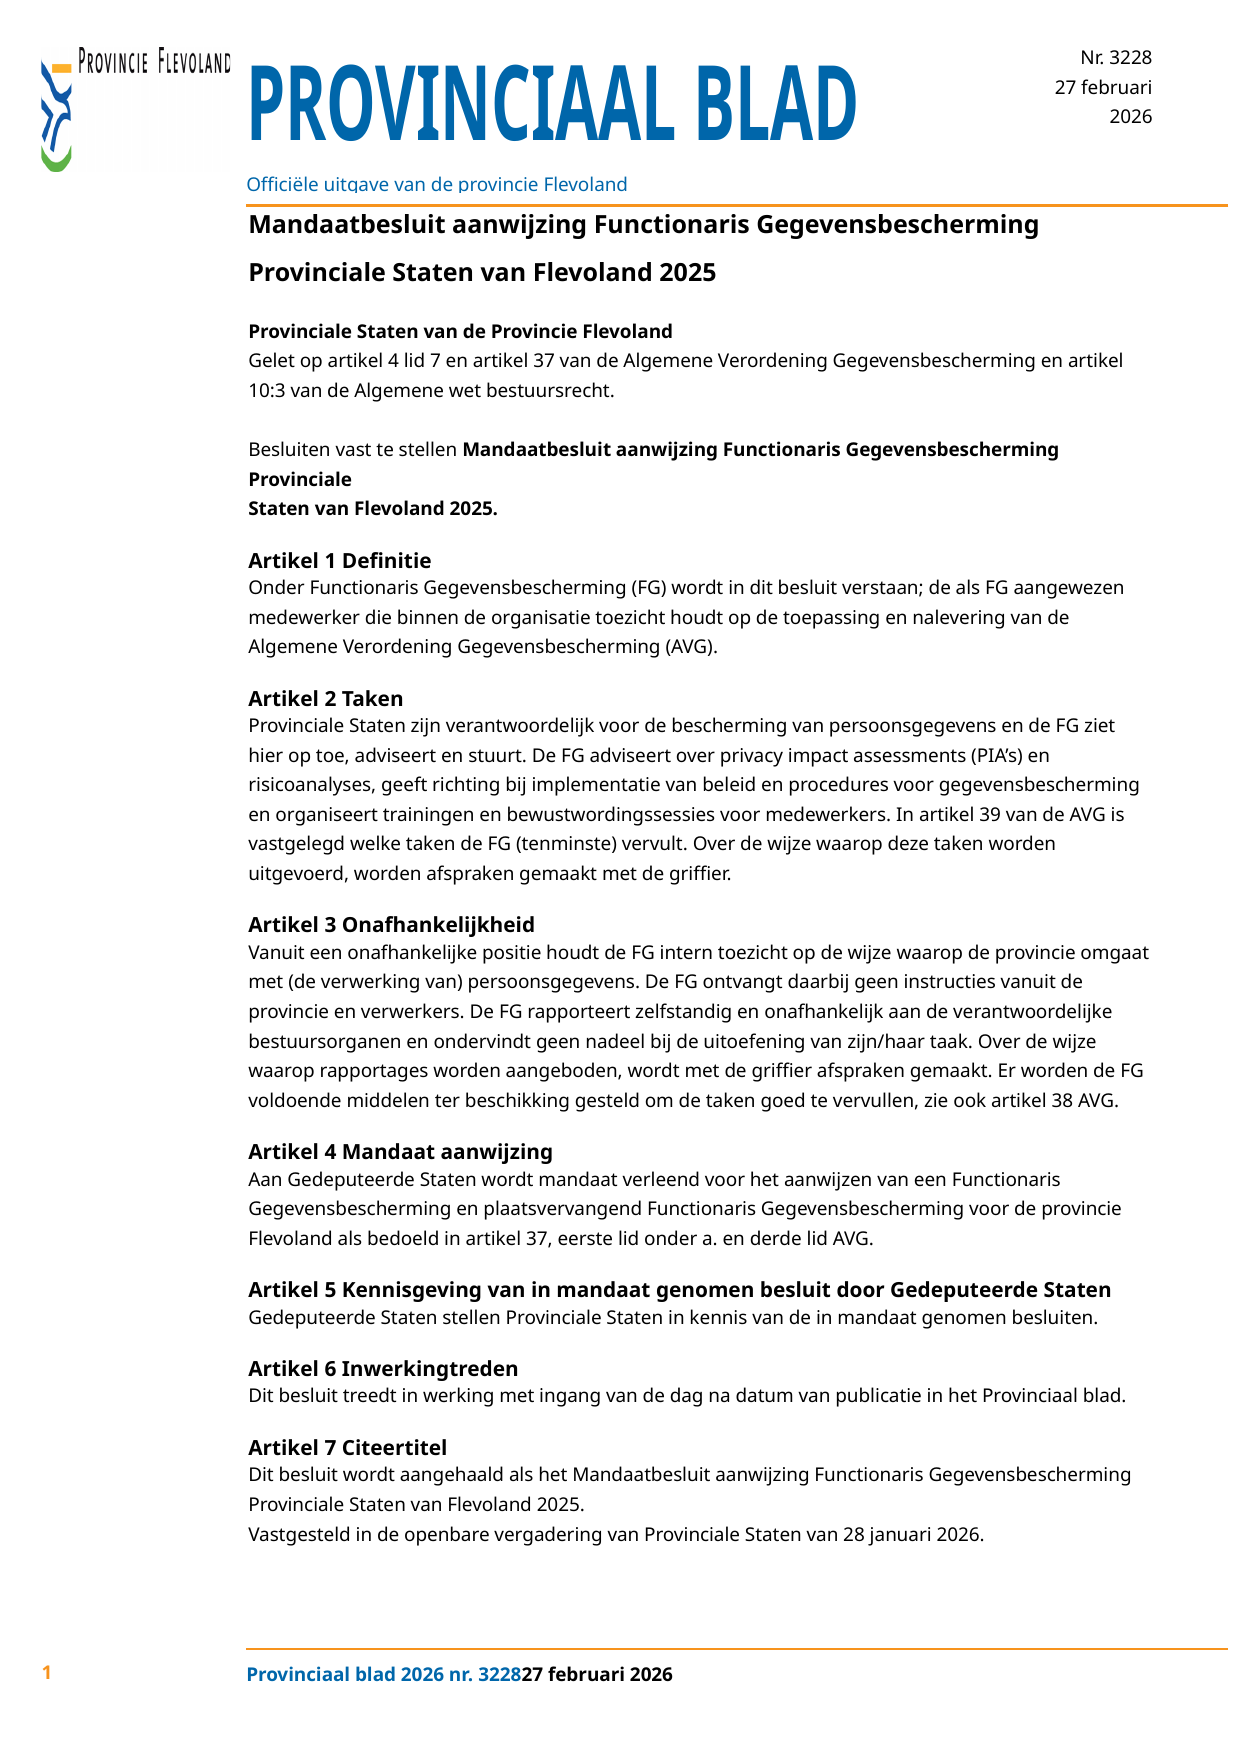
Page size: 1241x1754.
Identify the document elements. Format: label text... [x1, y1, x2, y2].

text Provinciale Staten zijn verantwoordelijk voor de bescherming van persoonsgegevens en de FG ziet hier op toe, adviseert en stuurt. De FG adviseert over privacy impact assessments (PIA’s) en risicoanalyses, geeft richting bij implementatie van beleid en procedures voor gegevensbescherming en organiseert trainingen en bewustwordingssessies voor medewerkers. In artikel 39 van de AVG is vastgelegd welke taken de FG (tenminste) vervult. Over de wijze waarop deze taken worden uitgevoerd, worden afspraken gemaakt met de griffier. [248, 712, 1152, 886]
text Artikel 5 Kennisgeving van in mandaat genomen besluit door Gedeputeerde Staten [248, 1275, 1152, 1304]
text Vastgesteld in de openbare vergadering van Provinciale Staten van 28 januari 2026. [248, 1521, 1152, 1546]
text Dit besluit treedt in werking met ingang van de dag na datum van publicatie in het Provinciaal blad. [248, 1383, 1152, 1408]
text Vanuit een onafhankelijke positie houdt de FG intern toezicht op de wijze waarop de provincie omgaat met (de verwerking van) persoonsgegevens. De FG ontvangt daarbij geen instructies vanuit de provincie en verwerkers. De FG rapporteert zelfstandig en onafhankelijk aan de verantwoordelijke bestuursorganen en ondervindt geen nadeel bij de uitoefening van zijn/haar taak. Over de wijze waarop rapportages worden aangeboden, wordt met de griffier afspraken gemaakt. Er worden de FG voldoende middelen ter beschikking gesteld om de taken goed te vervullen, zie ook artikel 38 AVG. [248, 939, 1152, 1113]
text Onder Functionaris Gegevensbescherming (FG) wordt in dit besluit verstaan; de als FG aangewezen medewerker die binnen de organisatie toezicht houdt op de toepassing en nalevering van de Algemene Verordening Gegevensbescherming (AVG). [248, 574, 1152, 659]
text Artikel 6 Inwerkingtreden [248, 1354, 1152, 1383]
text Dit besluit wordt aangehaald als het Mandaatbesluit aanwijzing Functionaris Gegevensbescherming Provinciale Staten van Flevoland 2025. [248, 1462, 1152, 1517]
text Besluiten vast te stellen Mandaatbesluit aanwijzing Functionaris Gegevensbescherming Provinciale [248, 436, 1152, 492]
text Artikel 3 Onafhankelijkheid [248, 911, 1152, 939]
text Artikel 2 Taken [248, 684, 1152, 712]
picture [41, 47, 231, 172]
text Artikel 1 Definitie [248, 546, 1152, 574]
text Mandaatbesluit aanwijzing Functionaris Gegevensbescherming Provinciale Staten van Flevoland 2025 [248, 207, 1152, 288]
text Staten van Flevoland 2025. [248, 495, 1152, 521]
text Gelet op artikel 4 lid 7 en artikel 37 van de Algemene Verordening Gegevensbescherming en artikel 10:3 van de Algemene wet bestuursrecht. [248, 347, 1152, 403]
text Aan Gedeputeerde Staten wordt mandaat verleend voor het aanwijzen van een Functionaris Gegevensbescherming en plaatsvervangend Functionaris Gegevensbescherming voor de provincie Flevoland als bedoeld in artikel 37, eerste lid onder a. en derde lid AVG. [248, 1166, 1152, 1251]
text Provinciale Staten van de Provincie Flevoland [248, 318, 1152, 344]
text Artikel 4 Mandaat aanwijzing [248, 1137, 1152, 1166]
text Artikel 7 Citeertitel [248, 1433, 1152, 1462]
text Gedeputeerde Staten stellen Provinciale Staten in kennis van de in mandaat genomen besluiten. [248, 1304, 1152, 1329]
